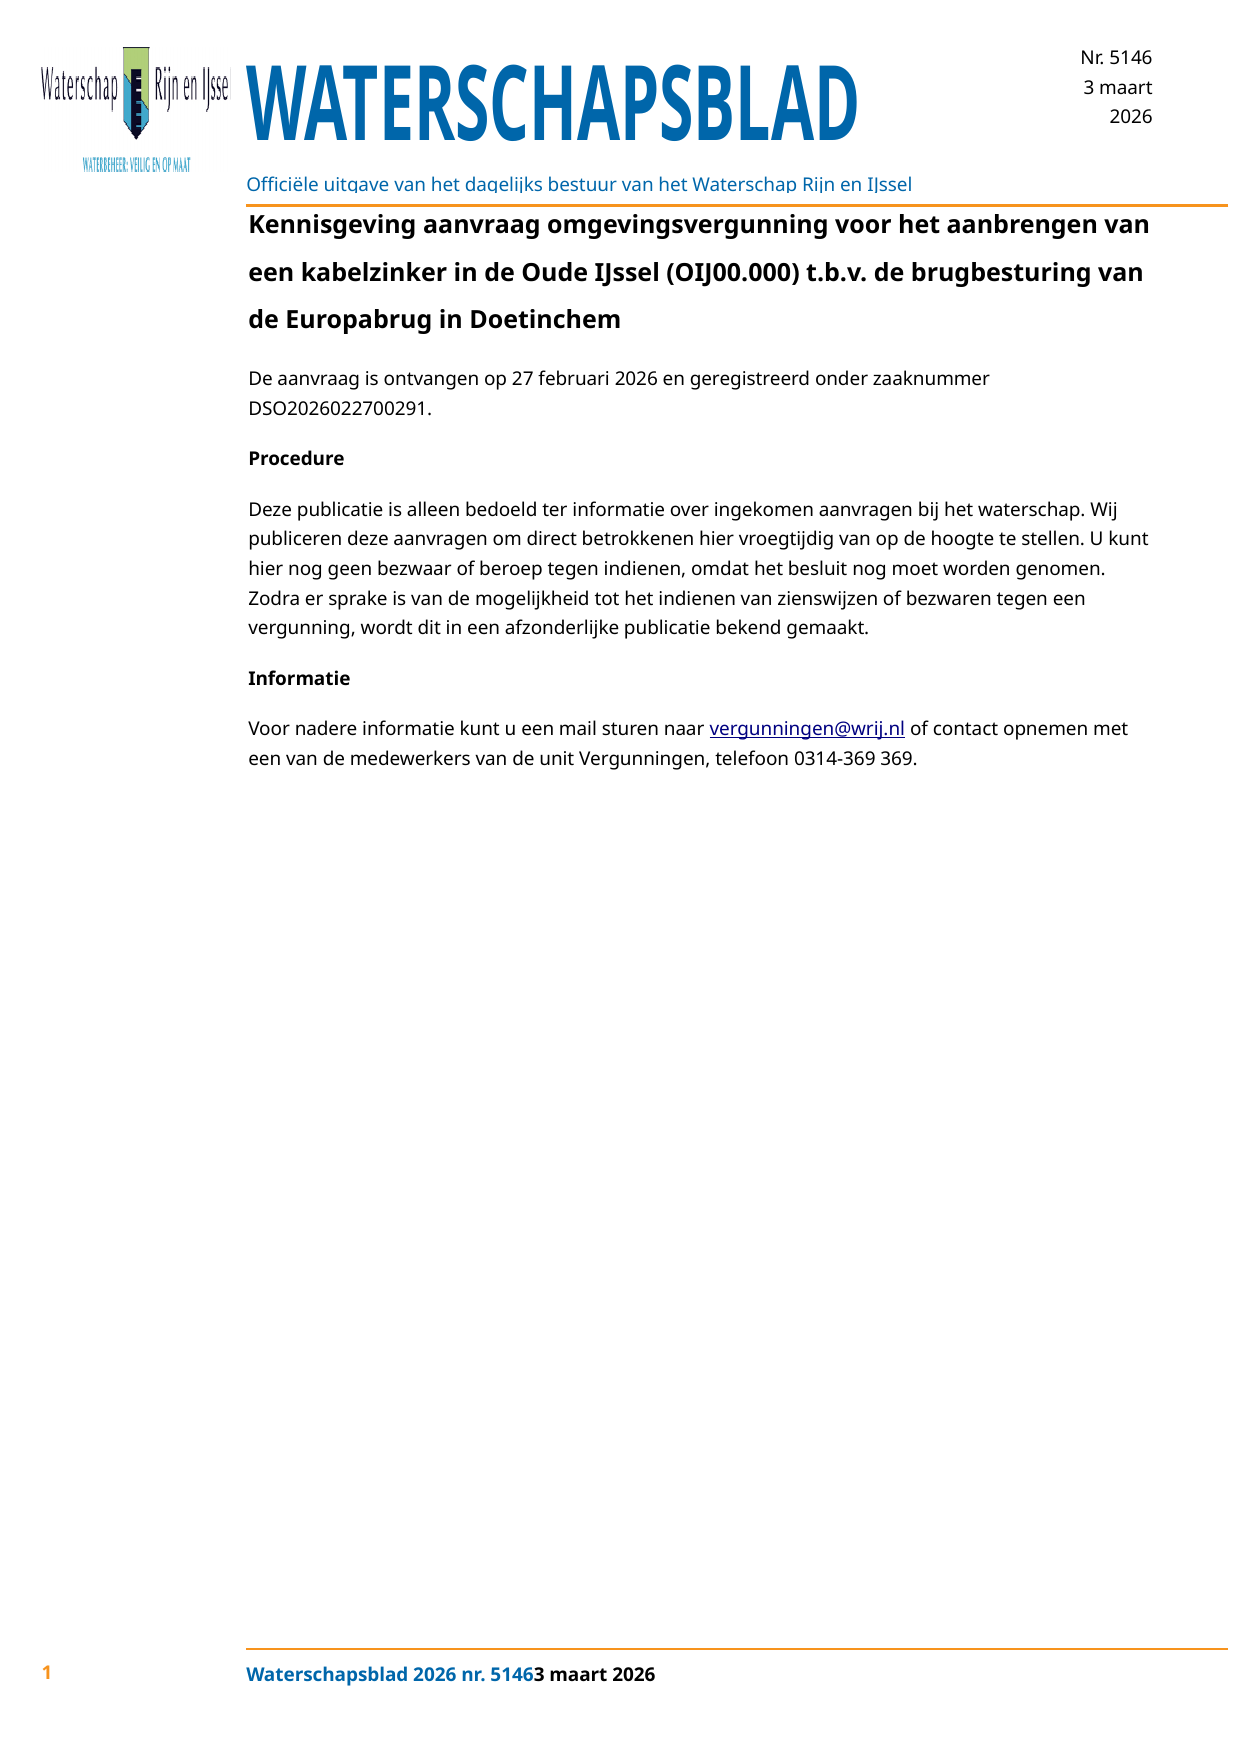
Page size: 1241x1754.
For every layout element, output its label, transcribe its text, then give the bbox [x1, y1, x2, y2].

text Deze publicatie is alleen bedoeld ter informatie over ingekomen aanvragen bij het waterschap. Wij publiceren deze aanvragen om direct betrokkenen hier vroegtijdig van op de hoogte te stellen. U kunt hier nog geen bezwaar of beroep tegen indienen, omdat het besluit nog moet worden genomen. Zodra er sprake is van de mogelijkheid tot het indienen van zienswijzen of bezwaren tegen een vergunning, wordt dit in een afzonderlijke publicatie bekend gemaakt. [248, 496, 1152, 640]
text Informatie [248, 665, 1152, 690]
text De aanvraag is ontvangen op 27 februari 2026 en geregistreerd onder zaaknummer DSO2026022700291. [248, 366, 1152, 421]
text Procedure [248, 446, 1152, 471]
text Kennisgeving aanvraag omgevingsvergunning voor het aanbrengen van een kabelzinker in de Oude IJssel (OIJ00.000) t.b.v. de brugbesturing van de Europabrug in Doetinchem [248, 207, 1152, 336]
text Voor nadere informatie kunt u een mail sturen naar vergunningen@wrij.nl of contact opnemen met een van de medewerkers van de unit Vergunningen, telefoon 0314-369 369. [248, 715, 1152, 770]
picture [41, 47, 231, 172]
